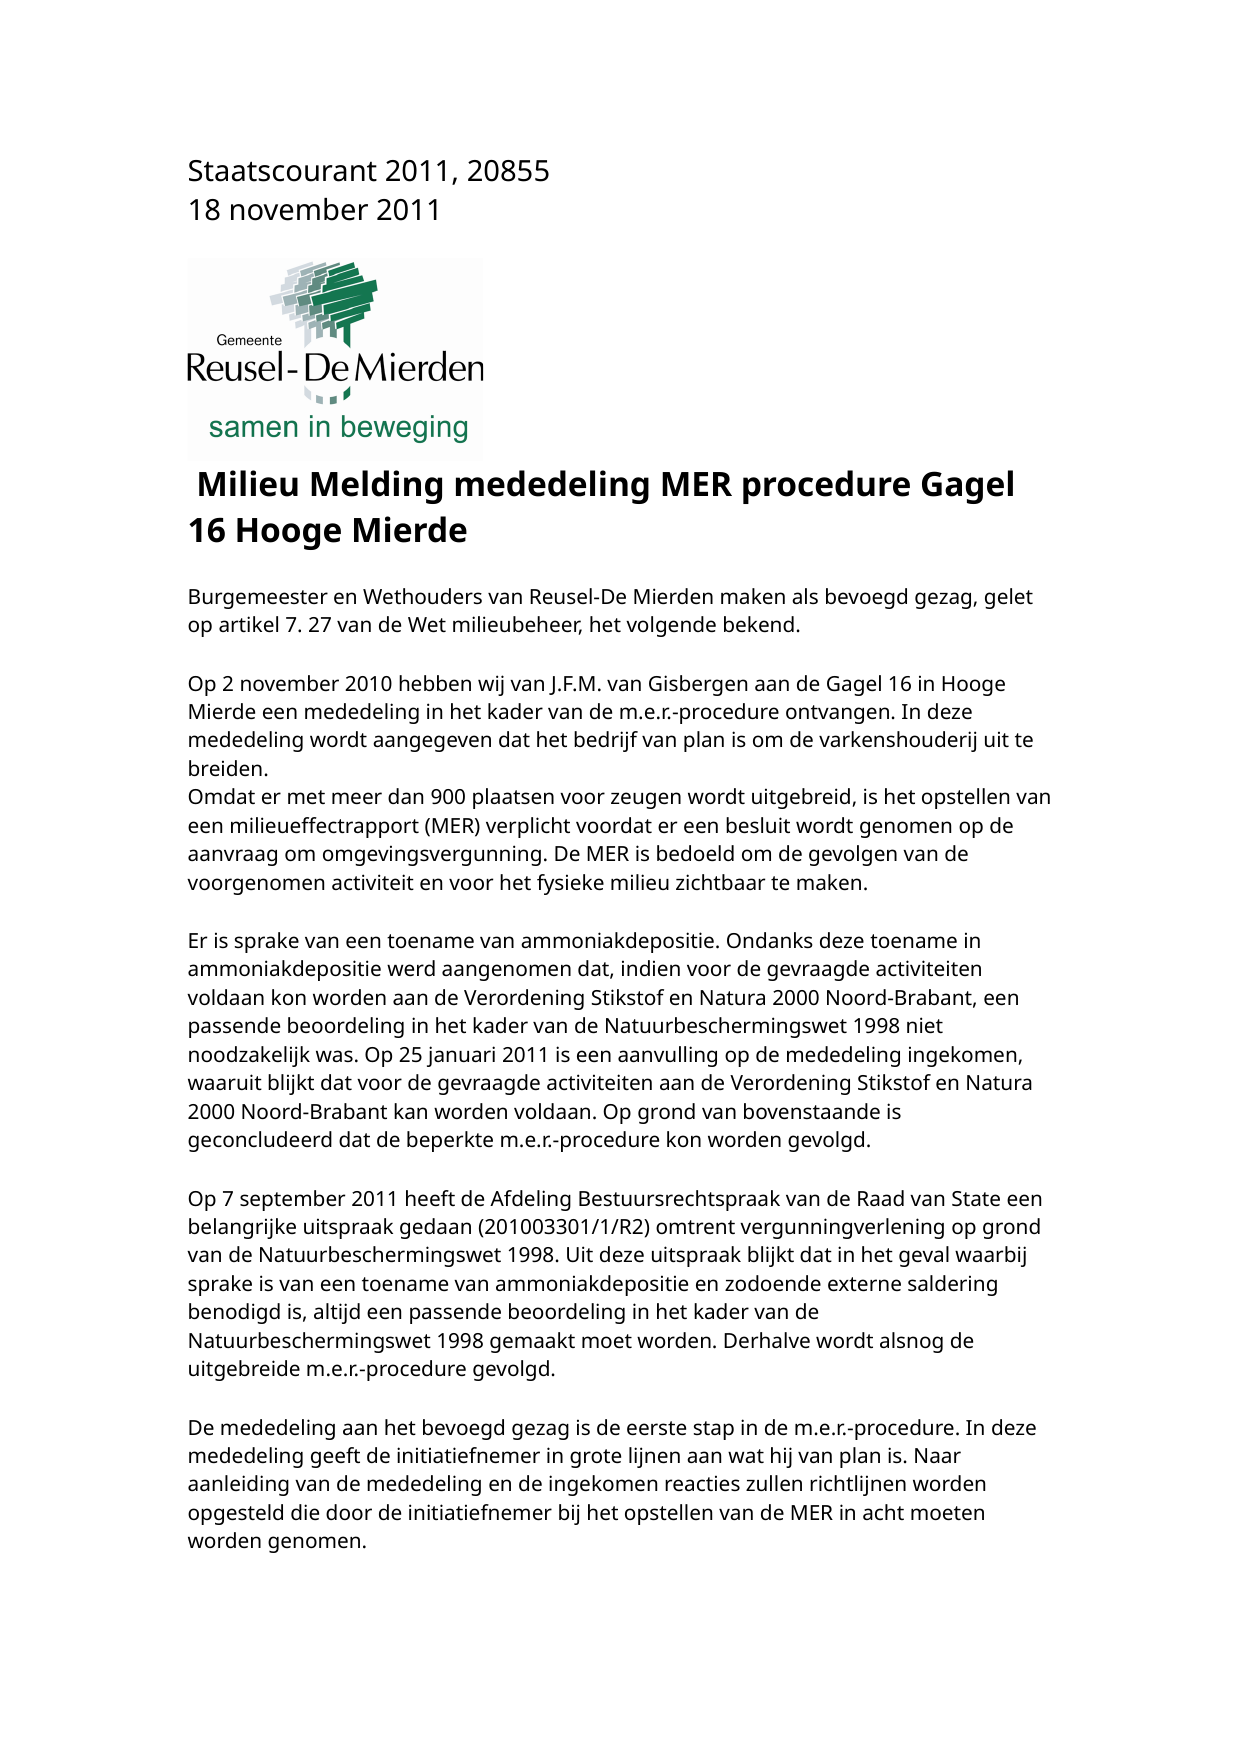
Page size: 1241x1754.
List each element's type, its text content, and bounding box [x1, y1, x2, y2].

picture [187, 258, 484, 461]
text De mededeling aan het bevoegd gezag is de eerste stap in de m.e.r.-procedure. In deze mededeling geeft de initiatiefnemer in grote lijnen aan wat hij van plan is. Naar aanleiding van de mededeling en de ingekomen reacties zullen richtlijnen worden opgesteld die door de initiatiefnemer bij het opstellen van de MER in acht moeten worden genomen. [187, 1413, 1053, 1555]
text 18 november 2011 [187, 190, 1053, 229]
text Burgemeester en Wethouders van Reusel-De Mierden maken als bevoegd gezag, gelet op artikel 7. 27 van de Wet milieubeheer, het volgende bekend. [187, 582, 1053, 639]
text Er is sprake van een toename van ammoniakdepositie. Ondanks deze toename in ammoniakdepositie werd aangenomen dat, indien voor de gevraagde activiteiten voldaan kon worden aan de Verordening Stikstof en Natura 2000 Noord-Brabant, een passende beoordeling in het kader van de Natuurbeschermingswet 1998 niet noodzakelijk was. Op 25 januari 2011 is een aanvulling op de mededeling ingekomen, waaruit blijkt dat voor de gevraagde activiteiten aan de Verordening Stikstof en Natura 2000 Noord-Brabant kan worden voldaan. Op grond van bovenstaande is geconcludeerd dat de beperkte m.e.r.-procedure kon worden gevolgd. [187, 926, 1053, 1154]
text Staatscourant 2011, 20855 [187, 150, 1053, 190]
text Op 7 september 2011 heeft de Afdeling Bestuursrechtspraak van de Raad van State een belangrijke uitspraak gedaan (201003301/1/R2) omtrent vergunningverlening op grond van de Natuurbeschermingswet 1998. Uit deze uitspraak blijkt dat in het geval waarbij sprake is van een toename van ammoniakdepositie en zodoende externe saldering benodigd is, altijd een passende beoordeling in het kader van de Natuurbeschermingswet 1998 gemaakt moet worden. Derhalve wordt alsnog de uitgebreide m.e.r.-procedure gevolgd. [187, 1184, 1053, 1383]
subtitle Milieu Melding mededeling MER procedure Gagel 16 Hooge Mierde [187, 271, 1053, 552]
text Op 2 november 2010 hebben wij van J.F.M. van Gisbergen aan de Gagel 16 in Hooge Mierde een mededeling in het kader van de m.e.r.-procedure ontvangen. In deze mededeling wordt aangegeven dat het bedrijf van plan is om de varkenshouderij uit te breiden. [187, 669, 1053, 782]
text Omdat er met meer dan 900 plaatsen voor zeugen wordt uitgebreid, is het opstellen van een milieueffectrapport (MER) verplicht voordat er een besluit wordt genomen op de aanvraag om omgevingsvergunning. De MER is bedoeld om de gevolgen van de voorgenomen activiteit en voor het fysieke milieu zichtbaar te maken. [187, 782, 1053, 896]
